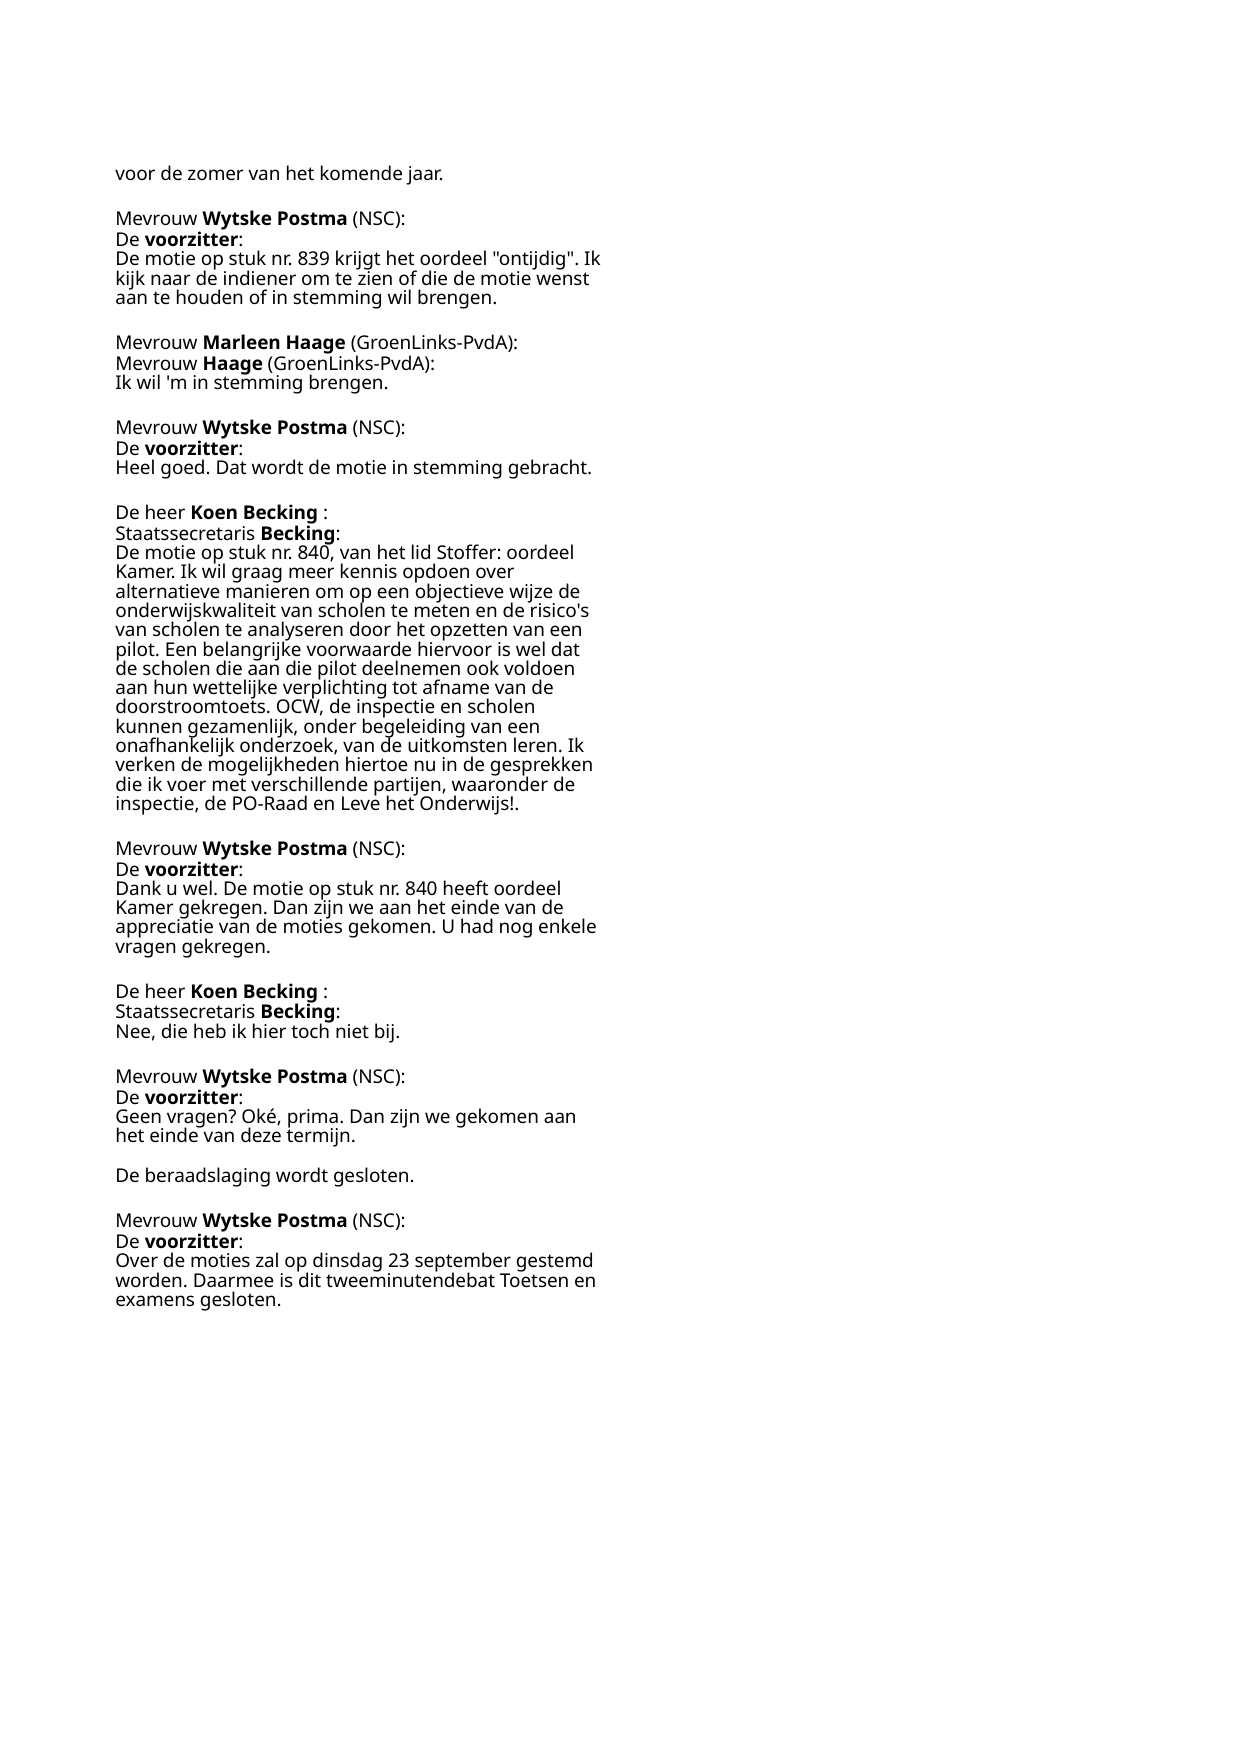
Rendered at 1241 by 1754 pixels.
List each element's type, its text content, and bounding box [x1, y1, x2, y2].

text De heer Koen Becking : [115, 499, 605, 525]
text De voorzitter: [115, 861, 605, 880]
text Mevrouw Wytske Postma (NSC): [115, 205, 605, 231]
text De voorzitter: [115, 1233, 605, 1252]
text De voorzitter: [115, 231, 605, 250]
text Over de moties zal op dinsdag 23 september gestemd worden. Daarmee is dit tweeminutendebat Toetsen en examens gesloten. [115, 1252, 605, 1310]
text De motie op stuk nr. 839 krijgt het oordeel "ontijdig". Ik kijk naar de indiener om te zien of die de motie wenst aan te houden of in stemming wil brengen. [115, 250, 605, 308]
text Mevrouw Wytske Postma (NSC): [115, 1063, 605, 1089]
text Dank u wel. De motie op stuk nr. 840 heeft oordeel Kamer gekregen. Dan zijn we aan het einde van de appreciatie van de moties gekomen. U had nog enkele vragen gekregen. [115, 880, 605, 957]
text Staatssecretaris Becking: [115, 525, 605, 544]
text Nee, die heb ik hier toch niet bij. [115, 1023, 605, 1042]
text Mevrouw Wytske Postma (NSC): [115, 1207, 605, 1233]
text Mevrouw Marleen Haage (GroenLinks-PvdA): [115, 329, 605, 355]
text De beraadslaging wordt gesloten. [115, 1167, 605, 1186]
text De motie op stuk nr. 840, van het lid Stoffer: oordeel Kamer. Ik wil graag meer kennis opdoen over alternatieve manieren om op een objectieve wijze de onderwijskwaliteit van scholen te meten en de risico's van scholen te analyseren door het opzetten van een pilot. Een belangrijke voorwaarde hiervoor is wel dat de scholen die aan die pilot deelnemen ook voldoen aan hun wettelijke verplichting tot afname van de doorstroomtoets. OCW, de inspectie en scholen kunnen gezamenlijk, onder begeleiding van een onafhankelijk onderzoek, van de uitkomsten leren. Ik verken de mogelijkheden hiertoe nu in de gesprekken die ik voer met verschillende partijen, waaronder de inspectie, de PO-Raad en Leve het Onderwijs!. [115, 544, 605, 814]
text De heer Koen Becking : [115, 978, 605, 1003]
text voor de zomer van het komende jaar. [115, 165, 605, 184]
text Mevrouw Haage (GroenLinks-PvdA): [115, 355, 605, 374]
text Ik wil 'm in stemming brengen. [115, 374, 605, 393]
text Staatssecretaris Becking: [115, 1003, 605, 1023]
text Mevrouw Wytske Postma (NSC): [115, 414, 605, 440]
text Mevrouw Wytske Postma (NSC): [115, 835, 605, 861]
text Heel goed. Dat wordt de motie in stemming gebracht. [115, 459, 605, 478]
text De voorzitter: [115, 1089, 605, 1108]
text De voorzitter: [115, 440, 605, 459]
text Geen vragen? Oké, prima. Dan zijn we gekomen aan het einde van deze termijn. [115, 1108, 605, 1146]
